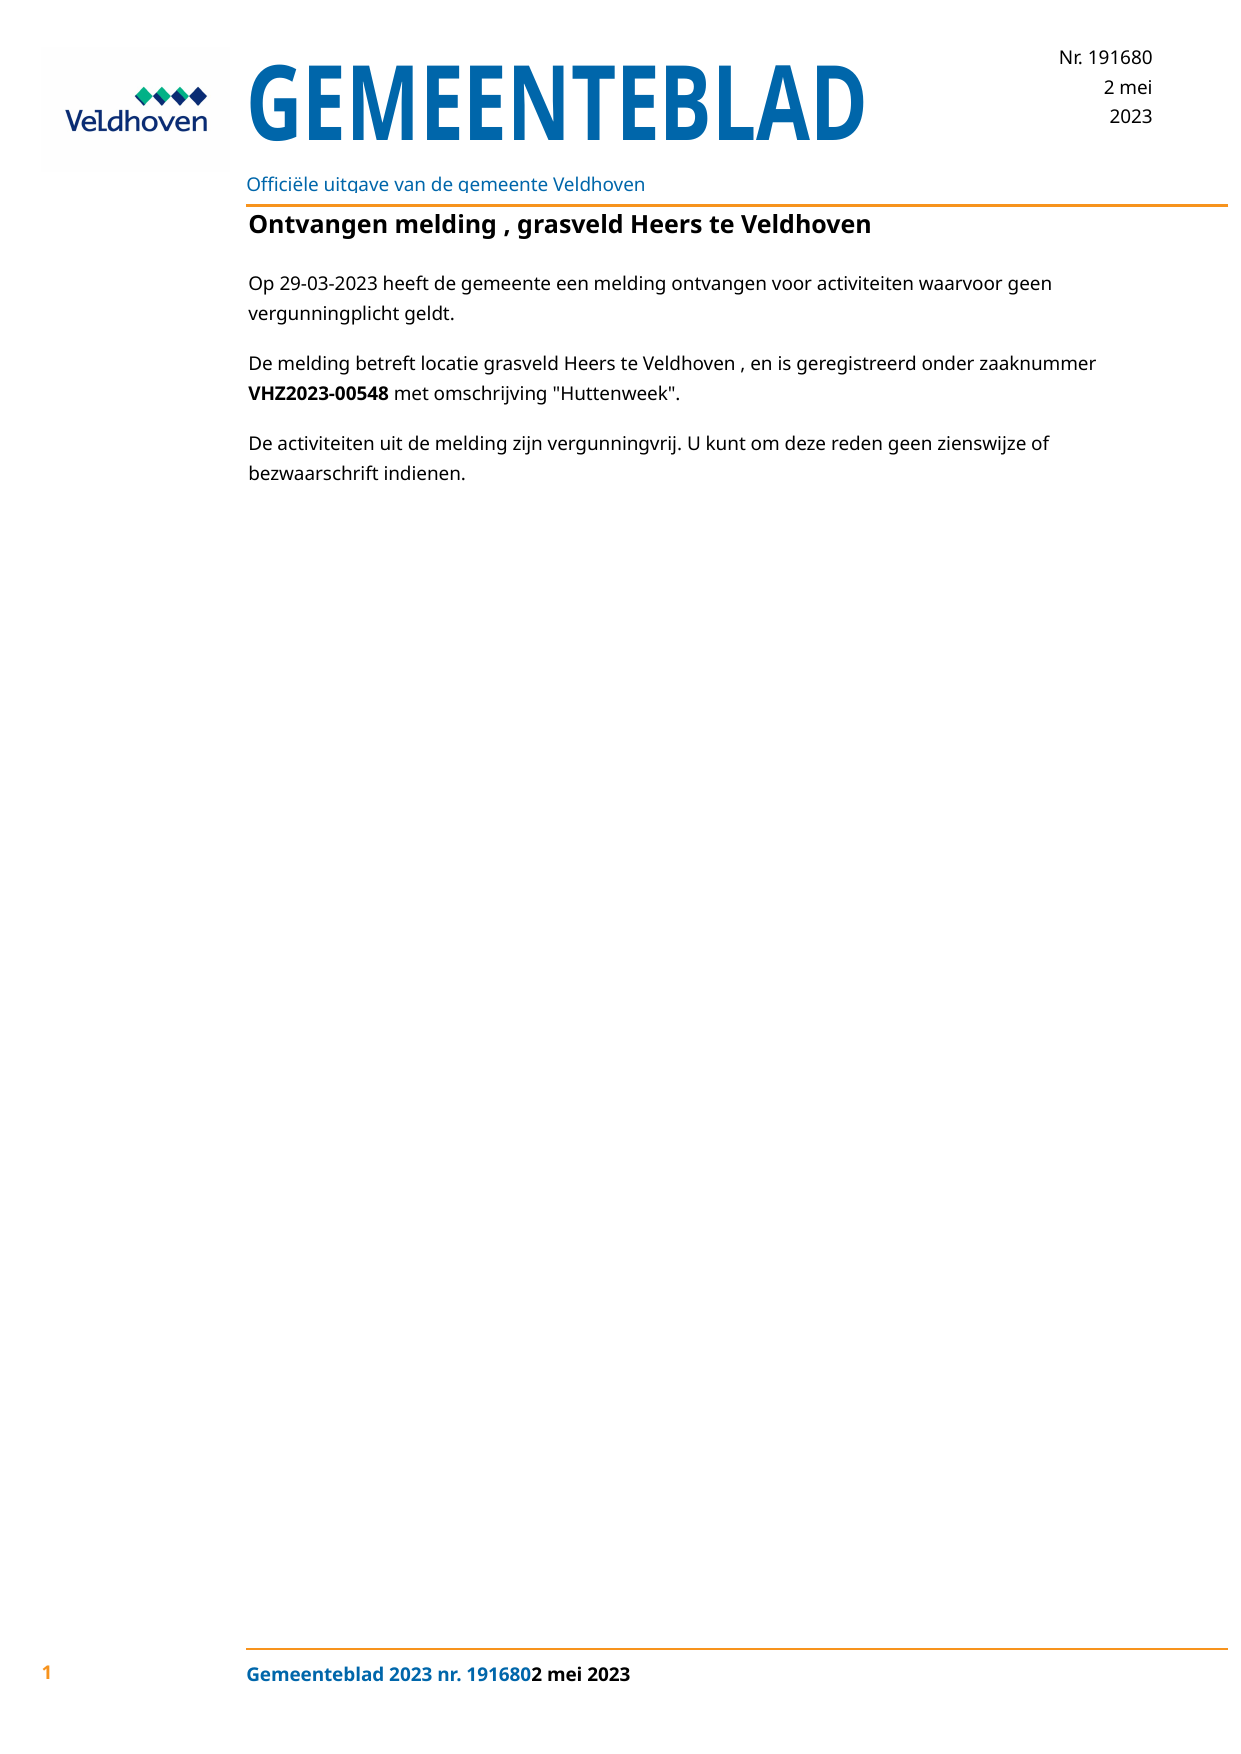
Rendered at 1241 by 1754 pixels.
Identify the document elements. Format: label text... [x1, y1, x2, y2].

text Ontvangen melding , grasveld Heers te Veldhoven [248, 207, 1152, 241]
picture [41, 47, 231, 172]
text Op 29-03-2023 heeft de gemeente een melding ontvangen voor activiteiten waarvoor geen vergunningplicht geldt. [248, 270, 1152, 326]
text De melding betreft locatie grasveld Heers te Veldhoven , en is geregistreerd onder zaaknummer VHZ2023-00548 met omschrijving "Huttenweek". [248, 350, 1152, 406]
text De activiteiten uit de melding zijn vergunningvrij. U kunt om deze reden geen zienswijze of bezwaarschrift indienen. [248, 430, 1152, 486]
